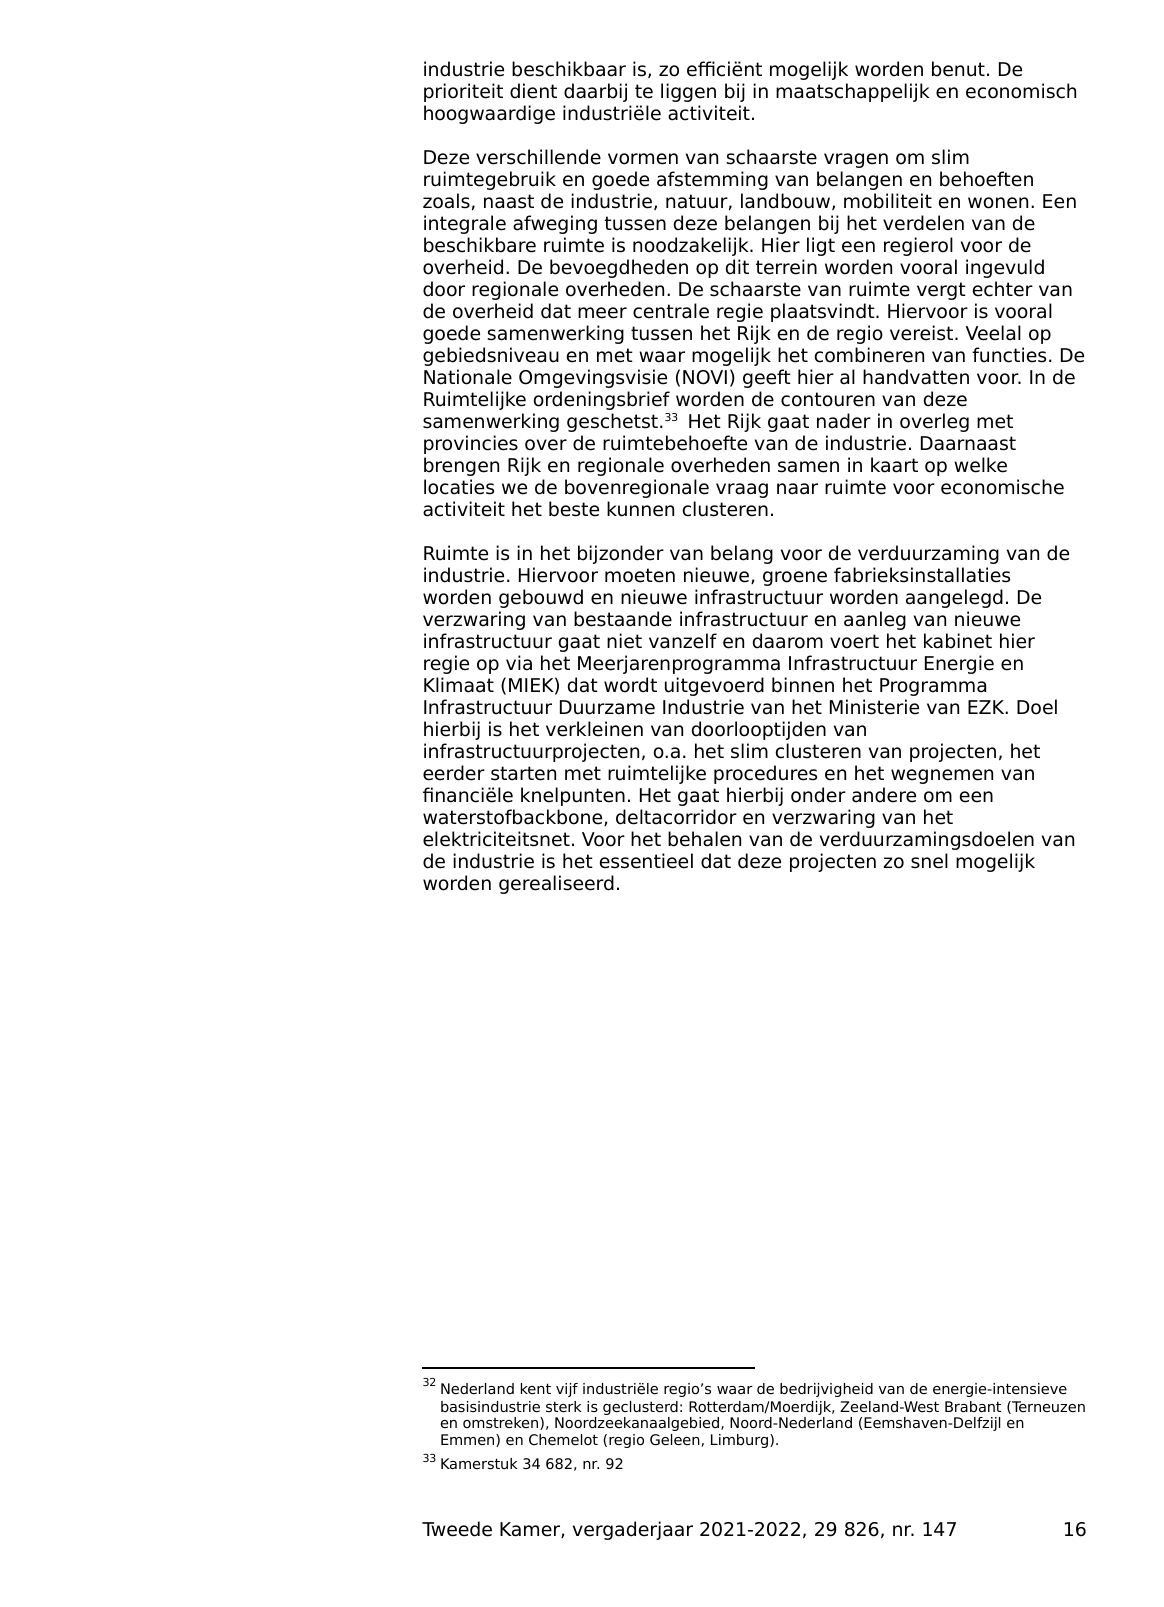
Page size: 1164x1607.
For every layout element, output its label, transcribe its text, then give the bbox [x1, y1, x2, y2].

text Kamerstuk 34 682, nr. 92 [422, 1452, 1087, 1474]
text Nederland kent vijf industriële regio’s waar de bedrijvigheid van de energie-intensieve basisindustrie sterk is geclusterd: Rotterdam/Moerdijk, Zeeland-West Brabant (Terneuzen en omstreken), Noordzeekanaalgebied, Noord-Nederland (Eemshaven-Delfzijl en Emmen) en Chemelot (regio Geleen, Limburg). [422, 1377, 1087, 1449]
text Ruimte is in het bijzonder van belang voor de verduurzaming van de industrie. Hiervoor moeten nieuwe, groene fabrieksinstallaties worden gebouwd en nieuwe infrastructuur worden aangelegd. De verzwaring van bestaande infrastructuur en aanleg van nieuwe infrastructuur gaat niet vanzelf en daarom voert het kabinet hier regie op via het Meerjarenprogramma Infrastructuur Energie en Klimaat (MIEK) dat wordt uitgevoerd binnen het Programma Infrastructuur Duurzame Industrie van het Ministerie van EZK. Doel hierbij is het verkleinen van doorlooptijden van infrastructuurprojecten, o.a. het slim clusteren van projecten, het eerder starten met ruimtelijke procedures en het wegnemen van financiële knelpunten. Het gaat hierbij onder andere om een waterstofbackbone, deltacorridor en verzwaring van het elektriciteitsnet. Voor het behalen van de verduurzamingsdoelen van de industrie is het essentieel dat deze projecten zo snel mogelijk worden gerealiseerd. [422, 543, 1087, 895]
text Deze verschillende vormen van schaarste vragen om slim ruimtegebruik en goede afstemming van belangen en behoeften zoals, naast de industrie, natuur, landbouw, mobiliteit en wonen. Een integrale afweging tussen deze belangen bij het verdelen van de beschikbare ruimte is noodzakelijk. Hier ligt een regierol voor de overheid. De bevoegdheden op dit terrein worden vooral ingevuld door regionale overheden. De schaarste van ruimte vergt echter van de overheid dat meer centrale regie plaatsvindt. Hiervoor is vooral goede samenwerking tussen het Rijk en de regio vereist. Veelal op gebiedsniveau en met waar mogelijk het combineren van functies. De Nationale Omgevingsvisie (NOVI) geeft hier al handvatten voor. In de Ruimtelijke ordeningsbrief worden de contouren van deze samenwerking geschetst. Het Rijk gaat nader in overleg met provincies over de ruimtebehoefte van de industrie. Daarnaast brengen Rijk en regionale overheden samen in kaart op welke locaties we de bovenregionale vraag naar ruimte voor economische activiteit het beste kunnen clusteren. [422, 147, 1087, 521]
text industrie beschikbaar is, zo efficiënt mogelijk worden benut. De prioriteit dient daarbij te liggen bij in maatschappelijk en economisch hoogwaardige industriële activiteit. [422, 59, 1087, 125]
